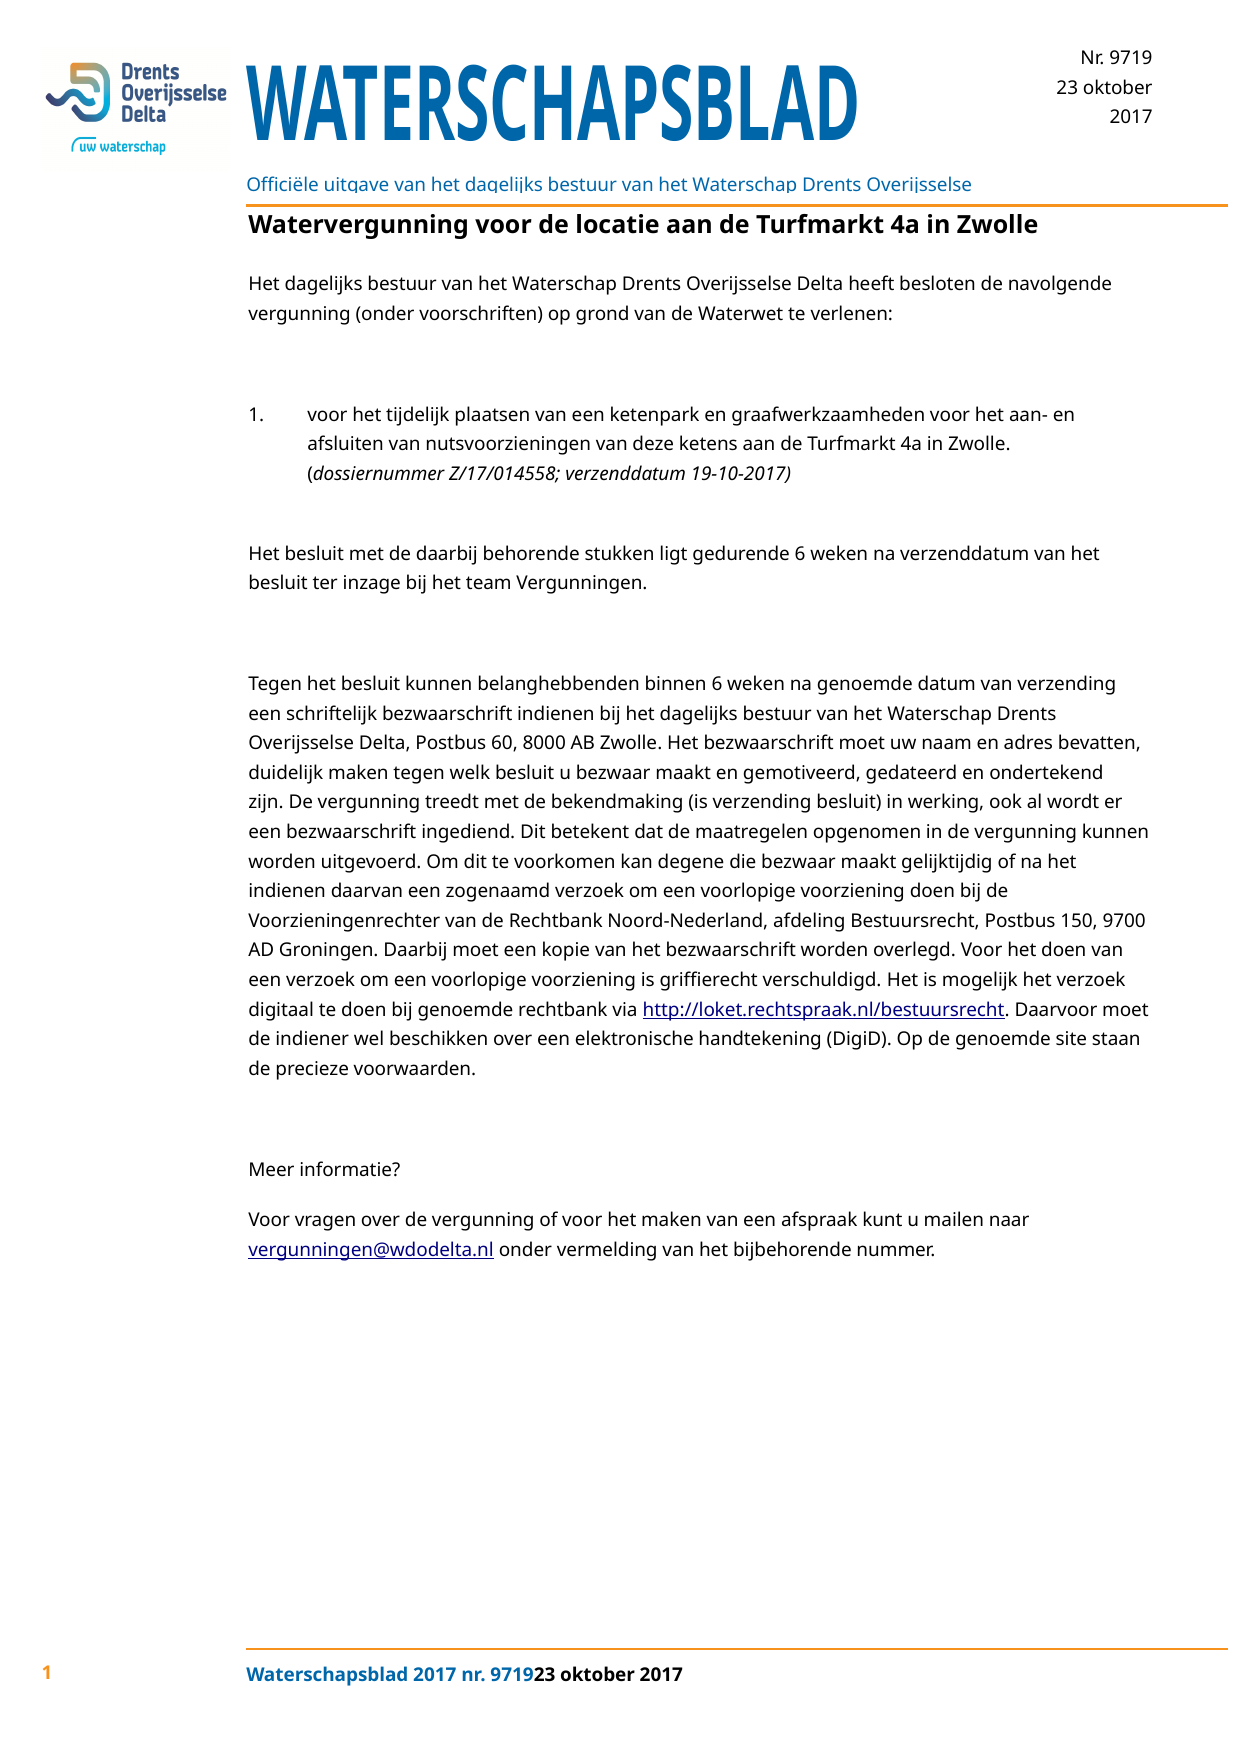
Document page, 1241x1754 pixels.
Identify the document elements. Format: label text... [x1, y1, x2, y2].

text Tegen het besluit kunnen belanghebbenden binnen 6 weken na genoemde datum van verzending een schriftelijk bezwaarschrift indienen bij het dagelijks bestuur van het Waterschap Drents Overijsselse Delta, Postbus 60, 8000 AB Zwolle. Het bezwaarschrift moet uw naam en adres bevatten, duidelijk maken tegen welk besluit u bezwaar maakt en gemotiveerd, gedateerd en ondertekend zijn. De vergunning treedt met de bekendmaking (is verzending besluit) in werking, ook al wordt er een bezwaarschrift ingediend. Dit betekent dat de maatregelen opgenomen in de vergunning kunnen worden uitgevoerd. Om dit te voorkomen kan degene die bezwaar maakt gelijktijdig of na het indienen daarvan een zogenaamd verzoek om een voorlopige voorziening doen bij de Voorzieningenrechter van de Rechtbank Noord-Nederland, afdeling Bestuursrecht, Postbus 150, 9700 AD Groningen. Daarbij moet een kopie van het bezwaarschrift worden overlegd. Voor het doen van een verzoek om een voorlopige voorziening is griffierecht verschuldigd. Het is mogelijk het verzoek digitaal te doen bij genoemde rechtbank via http://loket.rechtspraak.nl/bestuursrecht. Daarvoor moet de indiener wel beschikken over een elektronische handtekening (DigiD). Op de genoemde site staan de precieze voorwaarden. [248, 670, 1152, 1081]
text Meer informatie? [248, 1156, 1152, 1181]
text Het dagelijks bestuur van het Waterschap Drents Overijsselse Delta heeft besloten de navolgende vergunning (onder voorschriften) op grond van de Waterwet te verlenen: [248, 270, 1152, 326]
list voor het tijdelijk plaatsen van een ketenpark en graafwerkzaamheden voor het aan- en afsluiten van nutsvoorzieningen van deze ketens aan de Turfmarkt 4a in Zwolle. (dossiernummer Z/17/014558; verzenddatum 19-10-2017) [248, 401, 1152, 486]
text Voor vragen over de vergunning of voor het maken van een afspraak kunt u mailen naar vergunningen@wdodelta.nl onder vermelding van het bijbehorende nummer. [248, 1206, 1152, 1261]
picture [41, 47, 231, 172]
text Het besluit met de daarbij behorende stukken ligt gedurende 6 weken na verzenddatum van het besluit ter inzage bij het team Vergunningen. [248, 540, 1152, 595]
text Watervergunning voor de locatie aan de Turfmarkt 4a in Zwolle [248, 207, 1152, 241]
